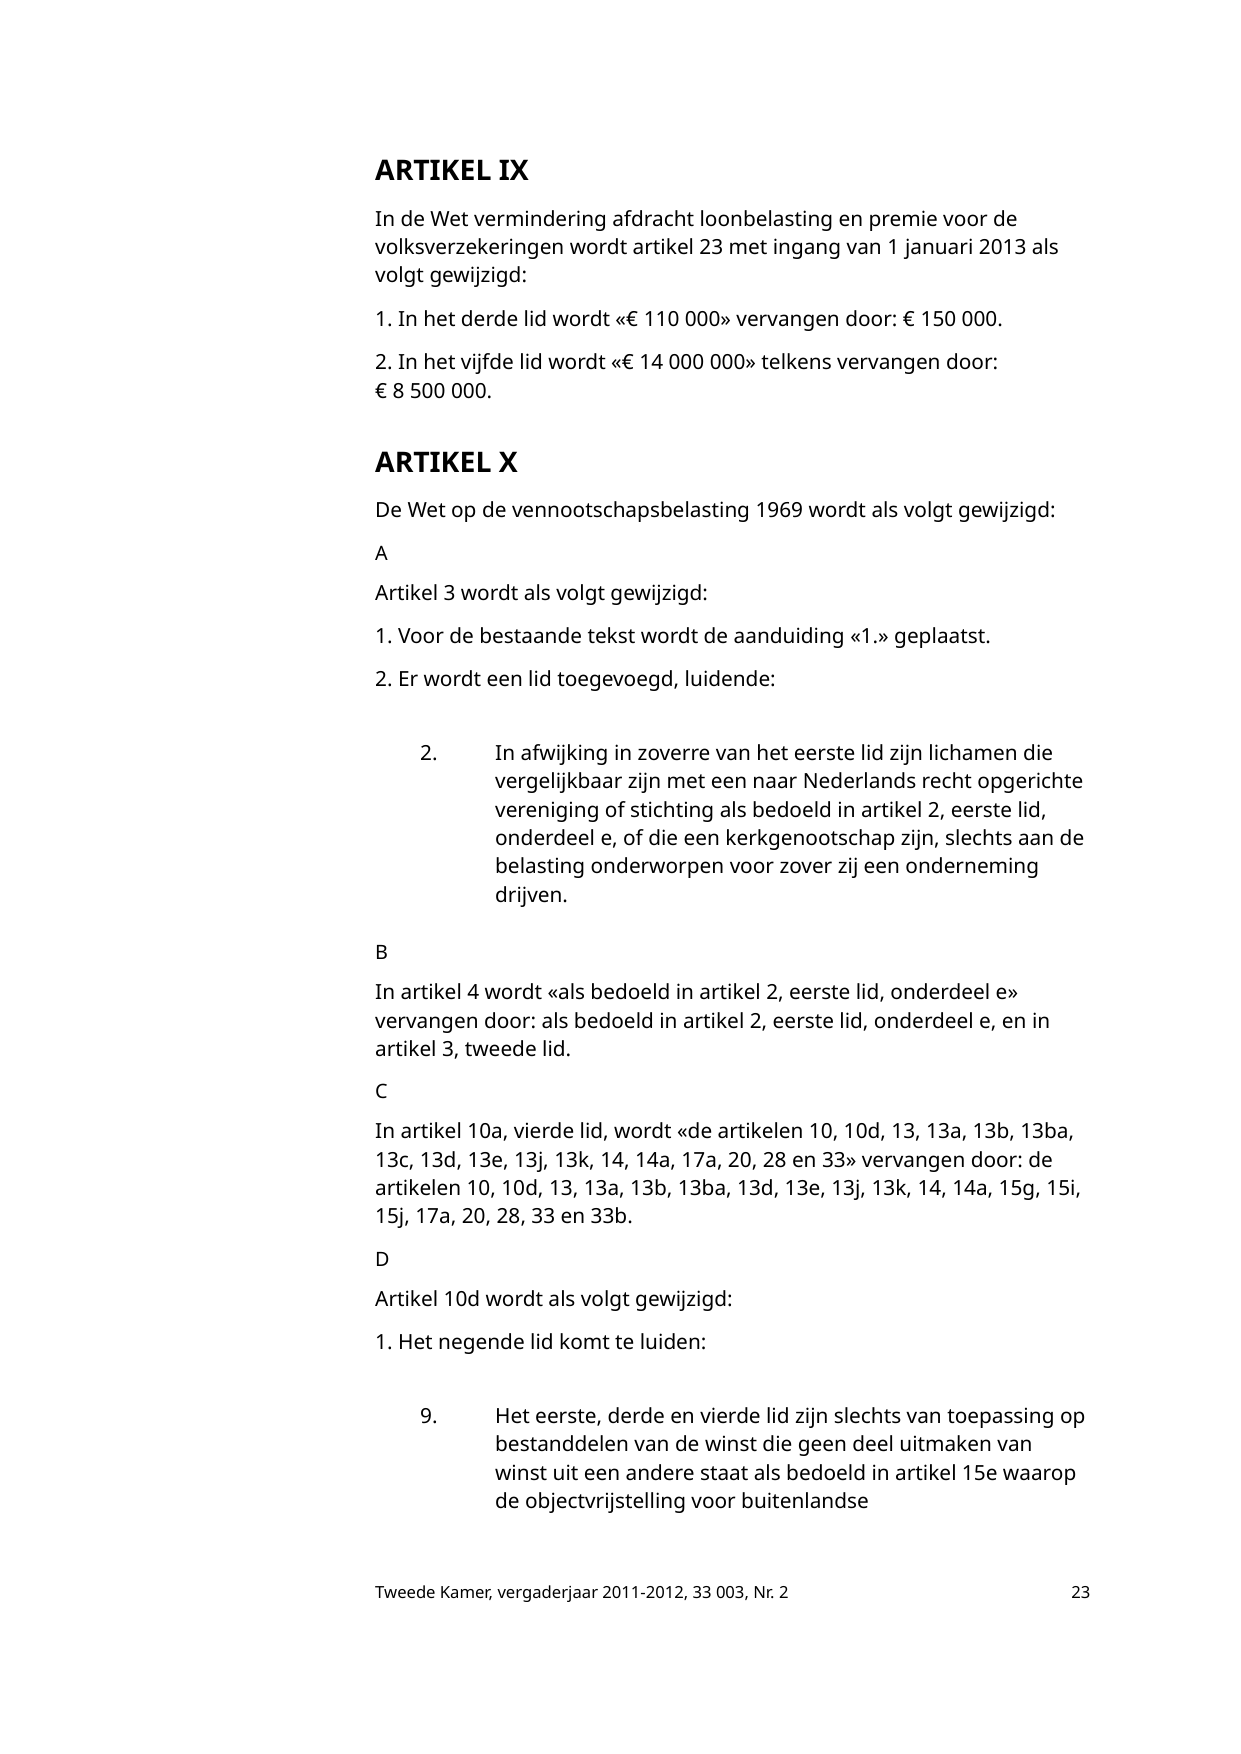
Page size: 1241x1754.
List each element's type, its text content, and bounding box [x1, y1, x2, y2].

list Het eerste, derde en vierde lid zijn slechts van toepassing op bestanddelen van de winst die geen deel uitmaken van winst uit een andere staat als bedoeld in artikel 15e waarop de objectvrijstelling voor buitenlandse [420, 1401, 1090, 1514]
text Artikel 10d wordt als volgt gewijzigd: [375, 1284, 1090, 1312]
list In afwijking in zoverre van het eerste lid zijn lichamen die vergelijkbaar zijn met een naar Nederlands recht opgerichte vereniging of stichting als bedoeld in artikel 2, eerste lid, onderdeel e, of die een kerkgenootschap zijn, slechts aan de belasting onderworpen voor zover zij een onderneming drijven. [420, 738, 1090, 908]
text 1. In het derde lid wordt «€ 110 000» vervangen door: € 150 000. [375, 304, 1090, 332]
text B [375, 938, 1090, 966]
text In artikel 10a, vierde lid, wordt «de artikelen 10, 10d, 13, 13a, 13b, 13ba, 13c, 13d, 13e, 13j, 13k, 14, 14a, 17a, 20, 28 en 33» vervangen door: de artikelen 10, 10d, 13, 13a, 13b, 13ba, 13d, 13e, 13j, 13k, 14, 14a, 15g, 15i, 15j, 17a, 20, 28, 33 en 33b. [375, 1116, 1090, 1230]
subtitle ARTIKEL IX [375, 150, 1090, 189]
subtitle ARTIKEL X [375, 442, 1090, 480]
text C [375, 1078, 1090, 1104]
text D [375, 1245, 1090, 1272]
text 1. Het negende lid komt te luiden: [375, 1327, 1090, 1356]
text Artikel 3 wordt als volgt gewijzigd: [375, 578, 1090, 606]
text In artikel 4 wordt «als bedoeld in artikel 2, eerste lid, onderdeel e» vervangen door: als bedoeld in artikel 2, eerste lid, onderdeel e, en in artikel 3, tweede lid. [375, 977, 1090, 1063]
text 2. Er wordt een lid toegevoegd, luidende: [375, 664, 1090, 693]
text 2. In het vijfde lid wordt «€ 14 000 000» telkens vervangen door: € 8 500 000. [375, 347, 1090, 404]
text 1. Voor de bestaande tekst wordt de aanduiding «1.» geplaatst. [375, 621, 1090, 649]
text A [375, 539, 1090, 566]
text In de Wet vermindering afdracht loonbelasting en premie voor de volksverzekeringen wordt artikel 23 met ingang van 1 januari 2013 als volgt gewijzigd: [375, 204, 1090, 289]
text De Wet op de vennootschapsbelasting 1969 wordt als volgt gewijzigd: [375, 495, 1090, 524]
